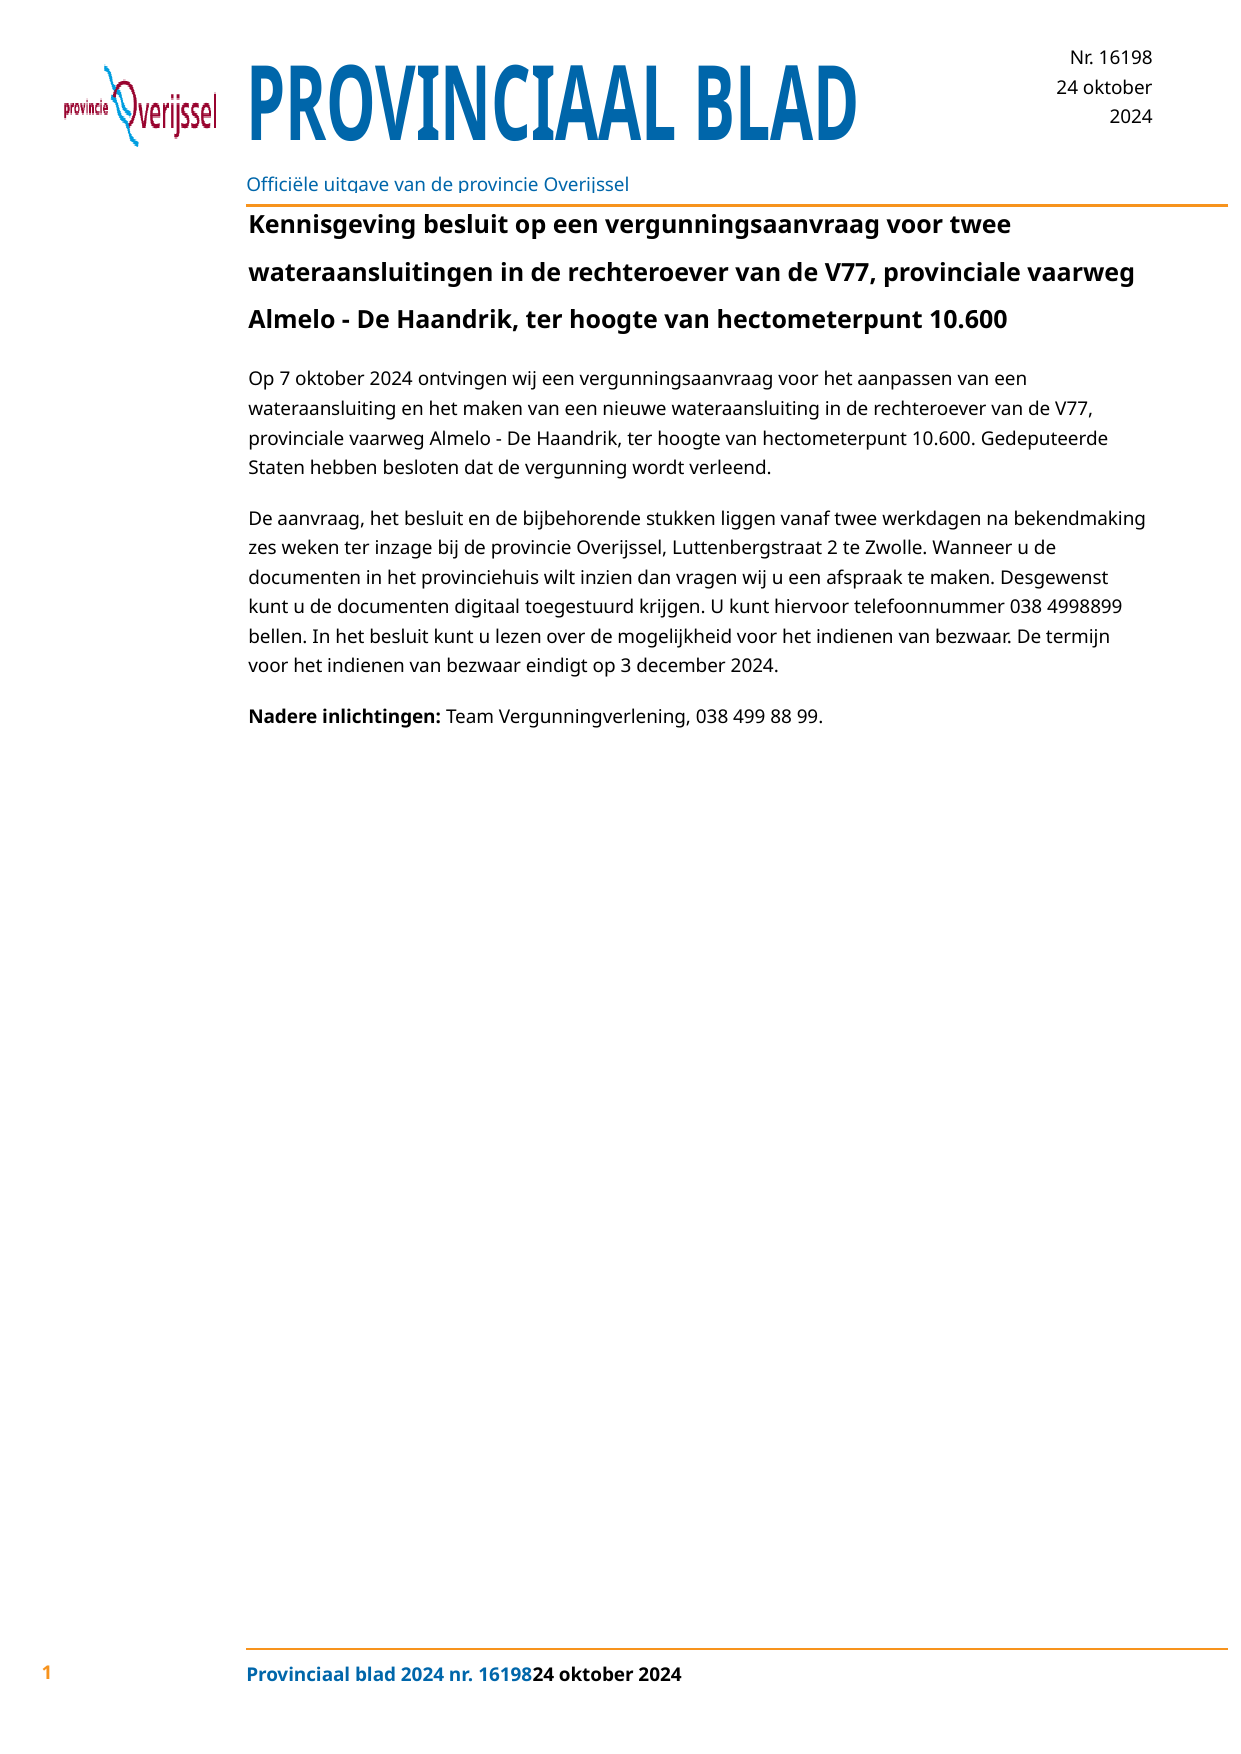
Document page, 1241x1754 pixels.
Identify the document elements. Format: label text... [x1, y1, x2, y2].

text De aanvraag, het besluit en de bijbehorende stukken liggen vanaf twee werkdagen na bekendmaking zes weken ter inzage bij de provincie Overijssel, Luttenbergstraat 2 te Zwolle. Wanneer u de documenten in het provinciehuis wilt inzien dan vragen wij u een afspraak te maken. Desgewenst kunt u de documenten digitaal toegestuurd krijgen. U kunt hiervoor telefoonnummer 038 4998899 bellen. In het besluit kunt u lezen over de mogelijkheid voor het indienen van bezwaar. De termijn voor het indienen van bezwaar eindigt op 3 december 2024. [248, 505, 1152, 678]
text Nadere inlichtingen: Team Vergunningverlening, 038 499 88 99. [248, 703, 1152, 729]
picture [41, 47, 231, 172]
text Op 7 oktober 2024 ontvingen wij een vergunningsaanvraag voor het aanpassen van een wateraansluiting en het maken van een nieuwe wateraansluiting in de rechteroever van de V77, provinciale vaarweg Almelo - De Haandrik, ter hoogte van hectometerpunt 10.600. Gedeputeerde Staten hebben besloten dat de vergunning wordt verleend. [248, 366, 1152, 480]
text Kennisgeving besluit op een vergunningsaanvraag voor twee wateraansluitingen in de rechteroever van de V77, provinciale vaarweg Almelo - De Haandrik, ter hoogte van hectometerpunt 10.600 [248, 207, 1152, 336]
